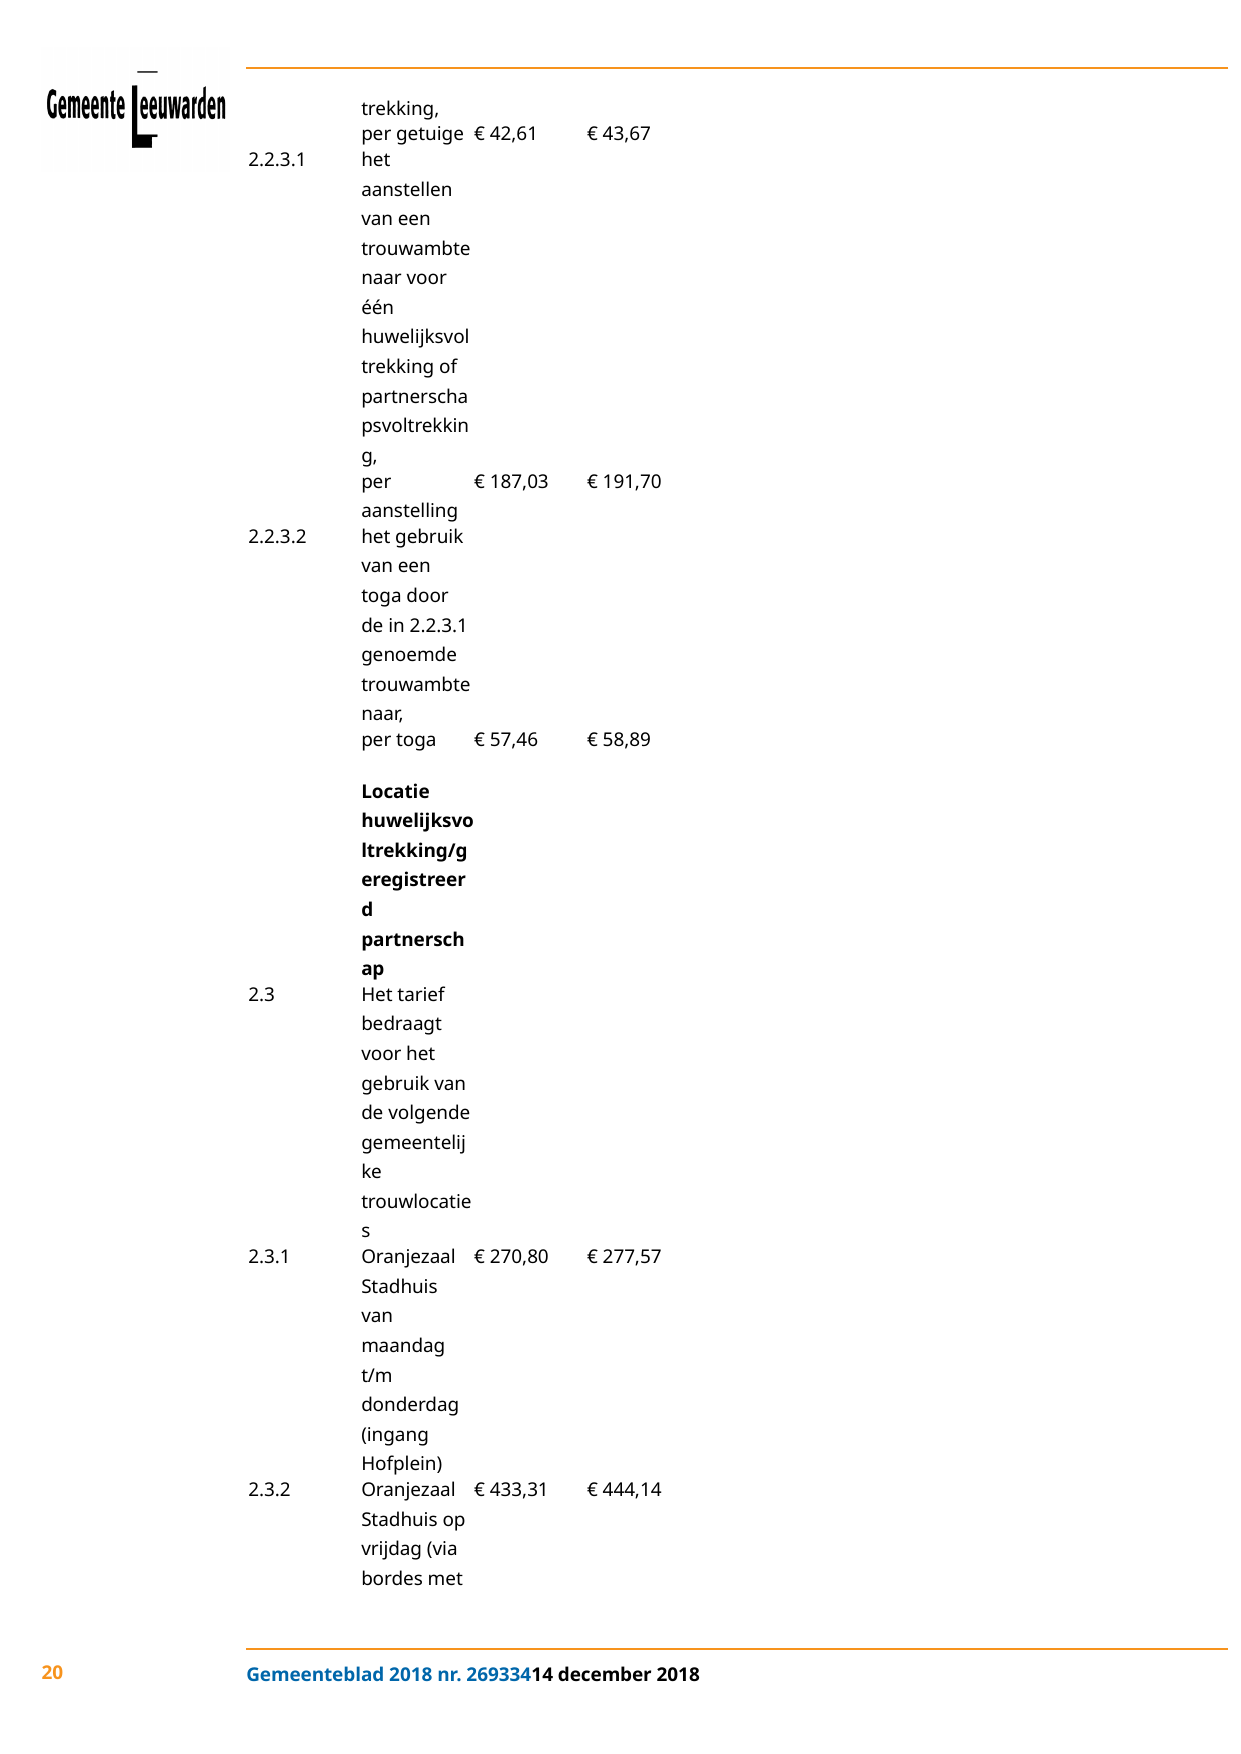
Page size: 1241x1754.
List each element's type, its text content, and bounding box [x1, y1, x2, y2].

table_cell [587, 146, 700, 468]
table_cell [587, 981, 700, 1243]
table_cell 2.2.3.1 [248, 146, 361, 468]
table_cell [474, 95, 587, 121]
table_cell Oranjezaal Stadhuis op vrijdag (via bordes met [361, 1476, 474, 1591]
table_cell € 43,67 [587, 121, 700, 146]
table_cell Oranjezaal Stadhuis van maandag t/m donderdag (ingang Hofplein) [361, 1244, 474, 1476]
table_cell Het tarief bedraagt voor het gebruik van de volgende gemeentelijke trouwlocaties [361, 981, 474, 1243]
table_cell € 191,70 [587, 468, 700, 523]
table_cell € 444,14 [587, 1476, 700, 1591]
table_cell € 187,03 [474, 468, 587, 523]
table_cell 2.2.3.2 [248, 523, 361, 726]
table_cell Locatie huwelijksvoltrekking/geregistreerd partnerschap [361, 778, 474, 981]
table_cell 2.3 [248, 981, 361, 1243]
table_cell [248, 95, 361, 121]
table_cell € 277,57 [587, 1244, 700, 1476]
table_cell per toga [361, 726, 474, 752]
table_cell [248, 121, 361, 146]
table_cell [361, 752, 474, 778]
table_cell [587, 95, 700, 121]
table_cell 2.3.1 [248, 1244, 361, 1476]
table_cell € 42,61 [474, 121, 587, 146]
table_cell [248, 726, 361, 752]
table_cell [474, 981, 587, 1243]
table_cell trekking, [361, 95, 474, 121]
table_cell [474, 523, 587, 726]
table_cell 2.3.2 [248, 1476, 361, 1591]
table_cell € 57,46 [474, 726, 587, 752]
table_cell het aanstellen van een trouwambtenaar voor één huwelijksvoltrekking of partnerschapsvoltrekking, [361, 146, 474, 468]
table_cell [587, 778, 700, 981]
table_cell per aanstelling [361, 468, 474, 523]
table_cell [248, 468, 361, 523]
table_cell per getuige [361, 121, 474, 146]
table_cell [474, 752, 587, 778]
table_cell het gebruik van een toga door de in 2.2.3.1 genoemde trouwambtenaar, [361, 523, 474, 726]
table_cell [248, 778, 361, 981]
table_cell € 58,89 [587, 726, 700, 752]
table_cell [474, 778, 587, 981]
table_cell [587, 523, 700, 726]
table_cell [587, 752, 700, 778]
table_cell € 433,31 [474, 1476, 587, 1591]
table_cell € 270,80 [474, 1244, 587, 1476]
table_cell [248, 752, 361, 778]
picture [41, 47, 231, 172]
table_cell [474, 146, 587, 468]
